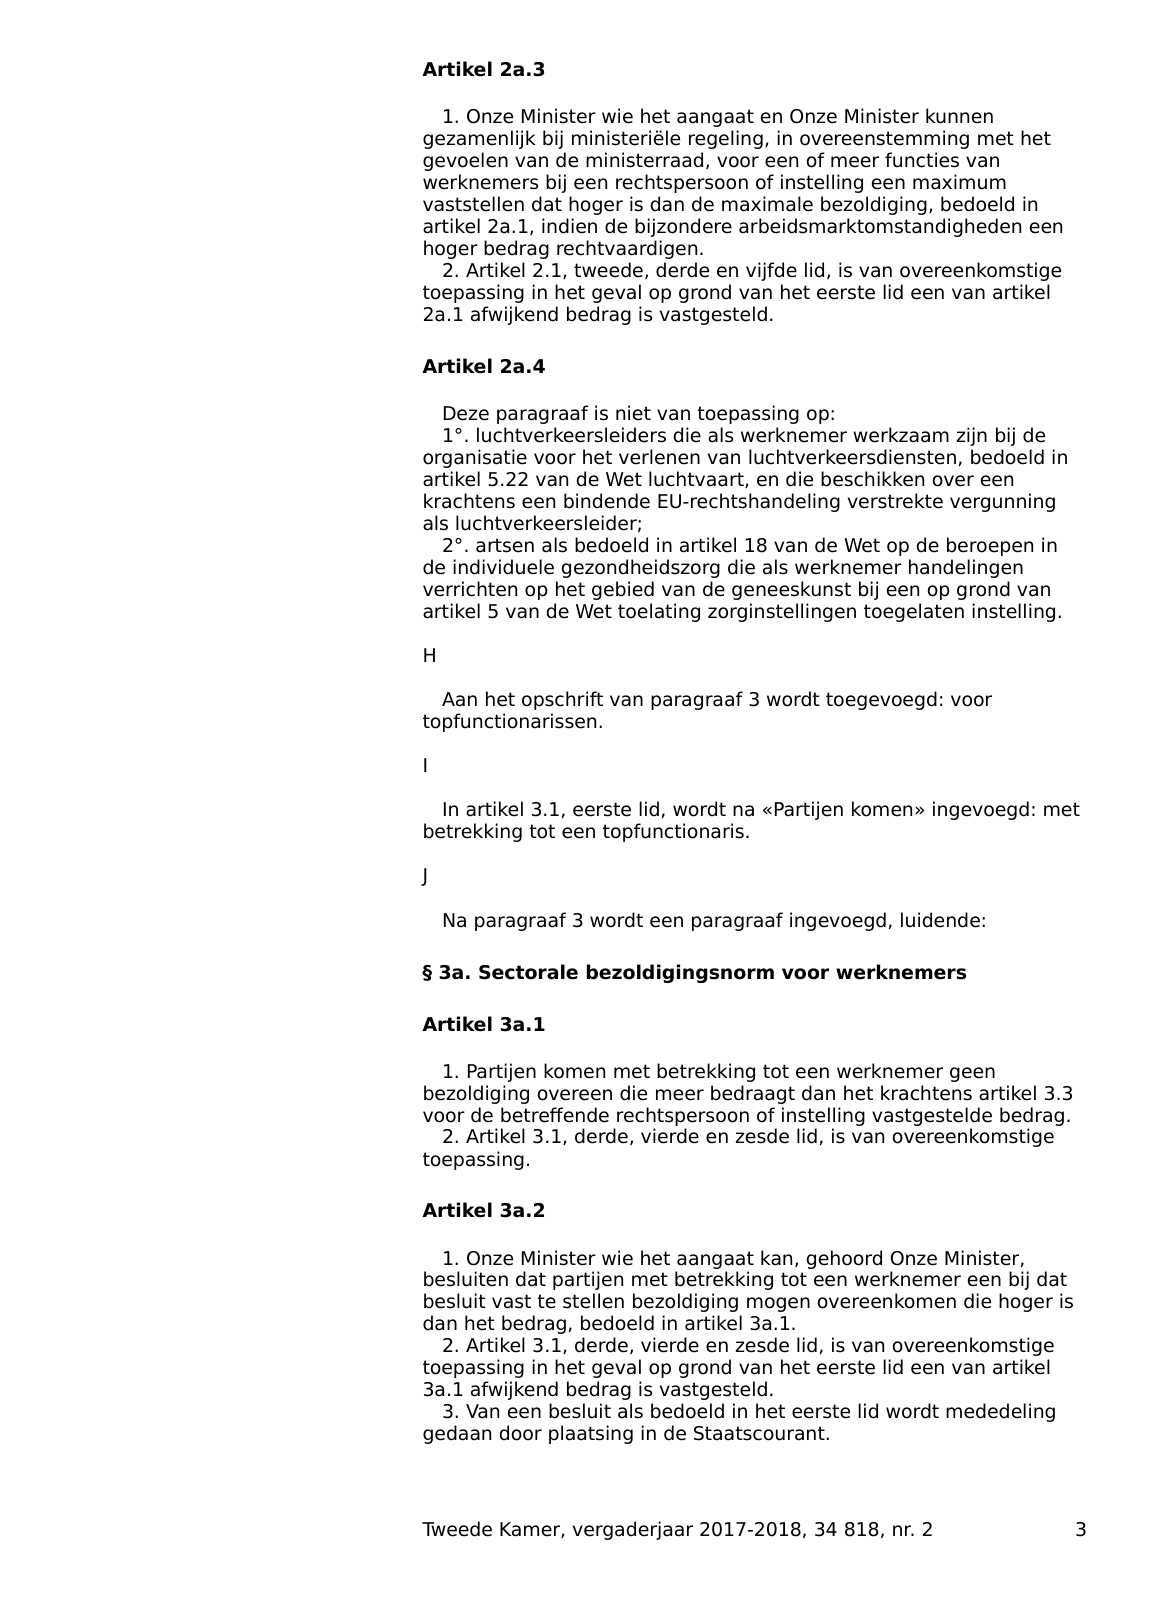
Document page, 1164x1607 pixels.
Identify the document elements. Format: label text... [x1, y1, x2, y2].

text 1. Partijen komen met betrekking tot een werknemer geen bezoldiging overeen die meer bedraagt dan het krachtens artikel 3.3 voor de betreffende rechtspersoon of instelling vastgestelde bedrag. [422, 1061, 1087, 1126]
text 2. Artikel 2.1, tweede, derde en vijfde lid, is van overeenkomstige toepassing in het geval op grond van het eerste lid een van artikel 2a.1 afwijkend bedrag is vastgesteld. [422, 260, 1087, 326]
subtitle Artikel 2a.3 [422, 59, 1087, 81]
text In artikel 3.1, eerste lid, wordt na «Partijen komen» ingevoegd: met betrekking tot een topfunctionaris. [422, 799, 1087, 843]
text Aan het opschrift van paragraaf 3 wordt toegevoegd: voor topfunctionarissen. [422, 689, 1087, 733]
text 2. Artikel 3.1, derde, vierde en zesde lid, is van overeenkomstige toepassing. [422, 1126, 1087, 1170]
text Na paragraaf 3 wordt een paragraaf ingevoegd, luidende: [422, 909, 1087, 932]
text J [422, 865, 1087, 887]
text Deze paragraaf is niet van toepassing op: [422, 403, 1087, 425]
text H [422, 645, 1087, 667]
text 1°. luchtverkeersleiders die als werknemer werkzaam zijn bij de organisatie voor het verlenen van luchtverkeersdiensten, bedoeld in artikel 5.22 van de Wet luchtvaart, en die beschikken over een krachtens een bindende EU-rechtshandeling verstrekte vergunning als luchtverkeersleider; [422, 425, 1087, 535]
text 2. Artikel 3.1, derde, vierde en zesde lid, is van overeenkomstige toepassing in het geval op grond van het eerste lid een van artikel 3a.1 afwijkend bedrag is vastgesteld. [422, 1335, 1087, 1401]
subtitle Artikel 3a.2 [422, 1200, 1087, 1222]
subtitle Artikel 3a.1 [422, 1013, 1087, 1036]
text I [422, 755, 1087, 777]
text 3. Van een besluit als bedoeld in het eerste lid wordt mededeling gedaan door plaatsing in de Staatscourant. [422, 1401, 1087, 1445]
subtitle § 3a. Sectorale bezoldigingsnorm voor werknemers [422, 962, 1087, 983]
subtitle Artikel 2a.4 [422, 356, 1087, 378]
text 2°. artsen als bedoeld in artikel 18 van de Wet op de beroepen in de individuele gezondheidszorg die als werknemer handelingen verrichten op het gebied van de geneeskunst bij een op grond van artikel 5 van de Wet toelating zorginstellingen toegelaten instelling. [422, 535, 1087, 623]
text 1. Onze Minister wie het aangaat kan, gehoord Onze Minister, besluiten dat partijen met betrekking tot een werknemer een bij dat besluit vast te stellen bezoldiging mogen overeenkomen die hoger is dan het bedrag, bedoeld in artikel 3a.1. [422, 1247, 1087, 1335]
text 1. Onze Minister wie het aangaat en Onze Minister kunnen gezamenlijk bij ministeriële regeling, in overeenstemming met het gevoelen van de ministerraad, voor een of meer functies van werknemers bij een rechtspersoon of instelling een maximum vaststellen dat hoger is dan de maximale bezoldiging, bedoeld in artikel 2a.1, indien de bijzondere arbeidsmarktomstandigheden een hoger bedrag rechtvaardigen. [422, 106, 1087, 260]
